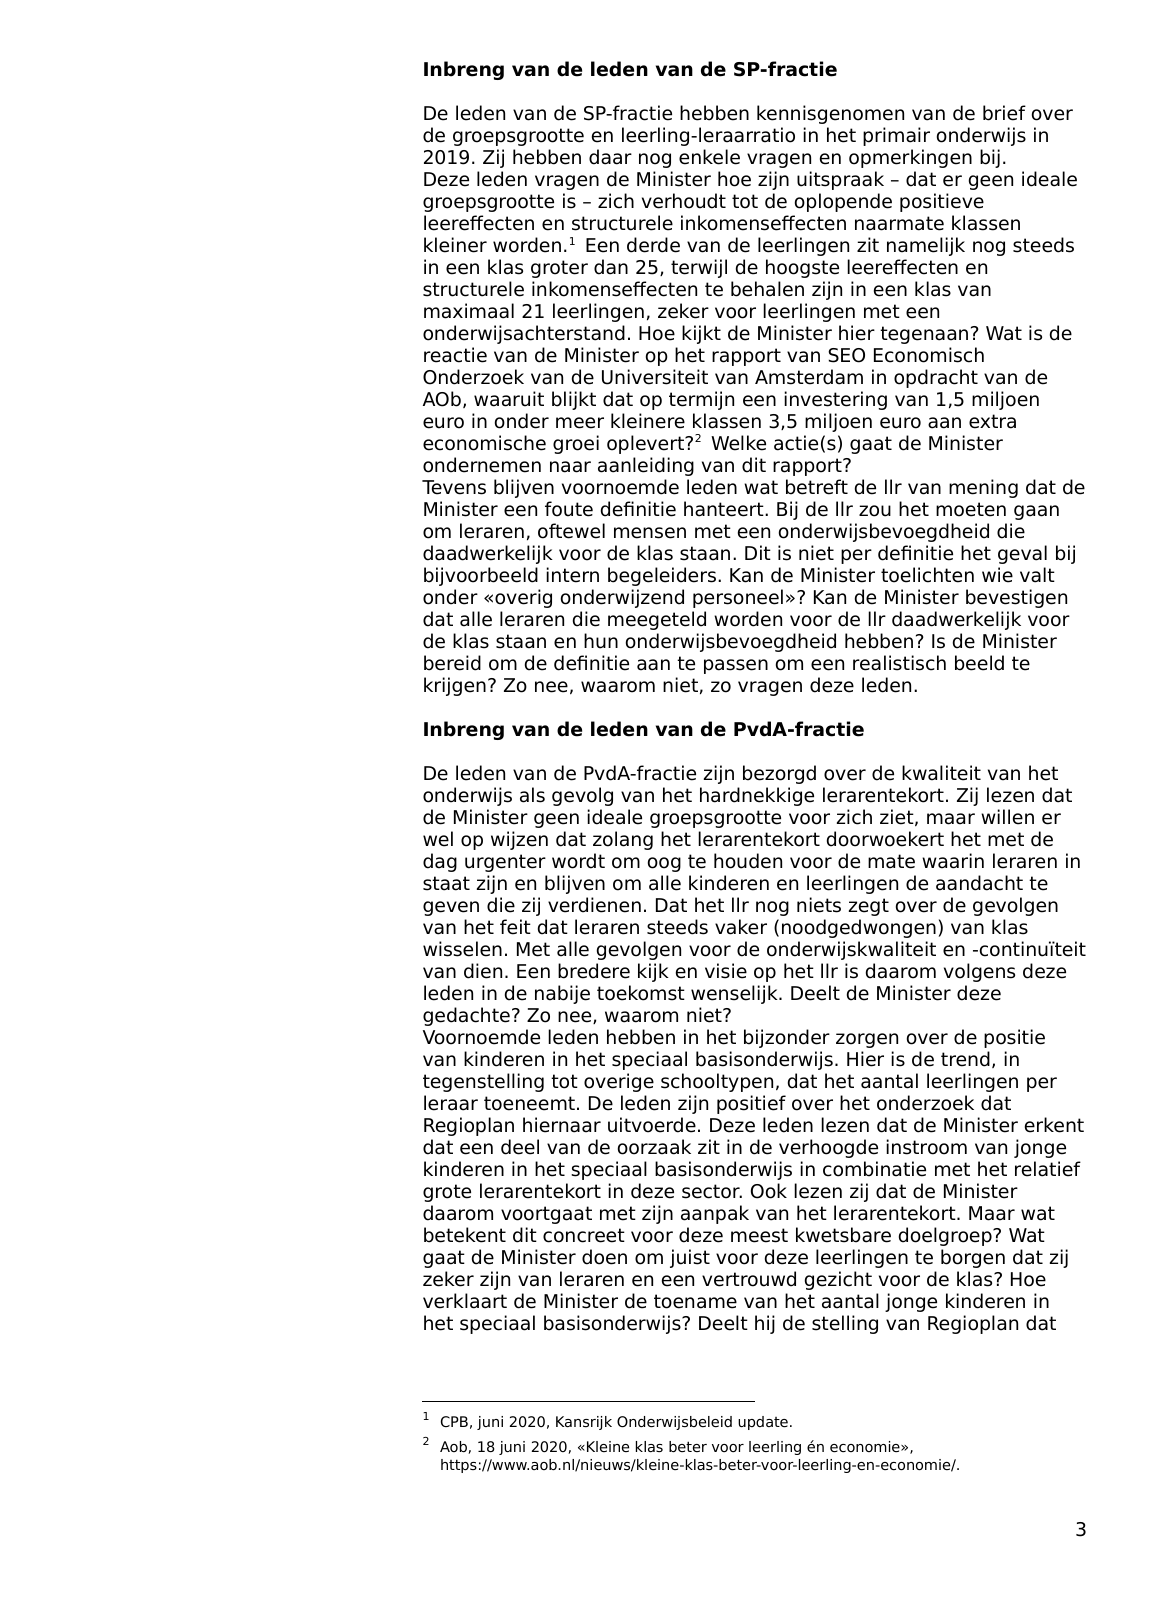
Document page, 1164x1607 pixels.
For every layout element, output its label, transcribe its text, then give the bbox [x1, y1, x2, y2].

text Voornoemde leden hebben in het bijzonder zorgen over de positie van kinderen in het speciaal basisonderwijs. Hier is de trend, in tegenstelling tot overige schooltypen, dat het aantal leerlingen per leraar toeneemt. De leden zijn positief over het onderzoek dat Regioplan hiernaar uitvoerde. Deze leden lezen dat de Minister erkent dat een deel van de oorzaak zit in de verhoogde instroom van jonge kinderen in het speciaal basisonderwijs in combinatie met het relatief grote lerarentekort in deze sector. Ook lezen zij dat de Minister daarom voortgaat met zijn aanpak van het lerarentekort. Maar wat betekent dit concreet voor deze meest kwetsbare doelgroep? Wat gaat de Minister doen om juist voor deze leerlingen te borgen dat zij zeker zijn van leraren en een vertrouwd gezicht voor de klas? Hoe verklaart de Minister de toename van het aantal jonge kinderen in het speciaal basisonderwijs? Deelt hij de stelling van Regioplan dat [422, 1027, 1087, 1334]
text De leden van de SP-fractie hebben kennisgenomen van de brief over de groepsgrootte en leerling-leraarratio in het primair onderwijs in 2019. Zij hebben daar nog enkele vragen en opmerkingen bij. [422, 103, 1087, 169]
text Deze leden vragen de Minister hoe zijn uitspraak – dat er geen ideale groepsgrootte is – zich verhoudt tot de oplopende positieve leereffecten en structurele inkomenseffecten naarmate klassen kleiner worden. Een derde van de leerlingen zit namelijk nog steeds in een klas groter dan 25, terwijl de hoogste leereffecten en structurele inkomenseffecten te behalen zijn in een klas van maximaal 21 leerlingen, zeker voor leerlingen met een onderwijsachterstand. Hoe kijkt de Minister hier tegenaan? Wat is de reactie van de Minister op het rapport van SEO Economisch Onderzoek van de Universiteit van Amsterdam in opdracht van de AOb, waaruit blijkt dat op termijn een investering van 1,5 miljoen euro in onder meer kleinere klassen 3,5 miljoen euro aan extra economische groei oplevert? Welke actie(s) gaat de Minister ondernemen naar aanleiding van dit rapport? [422, 169, 1087, 477]
text Aob, 18 juni 2020, «Kleine klas beter voor leerling én economie», https://www.aob.nl/nieuws/kleine-klas-beter-voor-leerling-en-economie/. [422, 1435, 1087, 1474]
subtitle Inbreng van de leden van de SP-fractie [422, 59, 1087, 81]
text De leden van de PvdA-fractie zijn bezorgd over de kwaliteit van het onderwijs als gevolg van het hardnekkige lerarentekort. Zij lezen dat de Minister geen ideale groepsgrootte voor zich ziet, maar willen er wel op wijzen dat zolang het lerarentekort doorwoekert het met de dag urgenter wordt om oog te houden voor de mate waarin leraren in staat zijn en blijven om alle kinderen en leerlingen de aandacht te geven die zij verdienen. Dat het llr nog niets zegt over de gevolgen van het feit dat leraren steeds vaker (noodgedwongen) van klas wisselen. Met alle gevolgen voor de onderwijskwaliteit en -continuïteit van dien. Een bredere kijk en visie op het llr is daarom volgens deze leden in de nabije toekomst wenselijk. Deelt de Minister deze gedachte? Zo nee, waarom niet? [422, 763, 1087, 1027]
subtitle Inbreng van de leden van de PvdA-fractie [422, 719, 1087, 741]
text Tevens blijven voornoemde leden wat betreft de llr van mening dat de Minister een foute definitie hanteert. Bij de llr zou het moeten gaan om leraren, oftewel mensen met een onderwijsbevoegdheid die daadwerkelijk voor de klas staan. Dit is niet per definitie het geval bij bijvoorbeeld intern begeleiders. Kan de Minister toelichten wie valt onder «overig onderwijzend personeel»? Kan de Minister bevestigen dat alle leraren die meegeteld worden voor de llr daadwerkelijk voor de klas staan en hun onderwijsbevoegdheid hebben? Is de Minister bereid om de definitie aan te passen om een realistisch beeld te krijgen? Zo nee, waarom niet, zo vragen deze leden. [422, 477, 1087, 697]
text CPB, juni 2020, Kansrijk Onderwijsbeleid update. [422, 1410, 1087, 1432]
